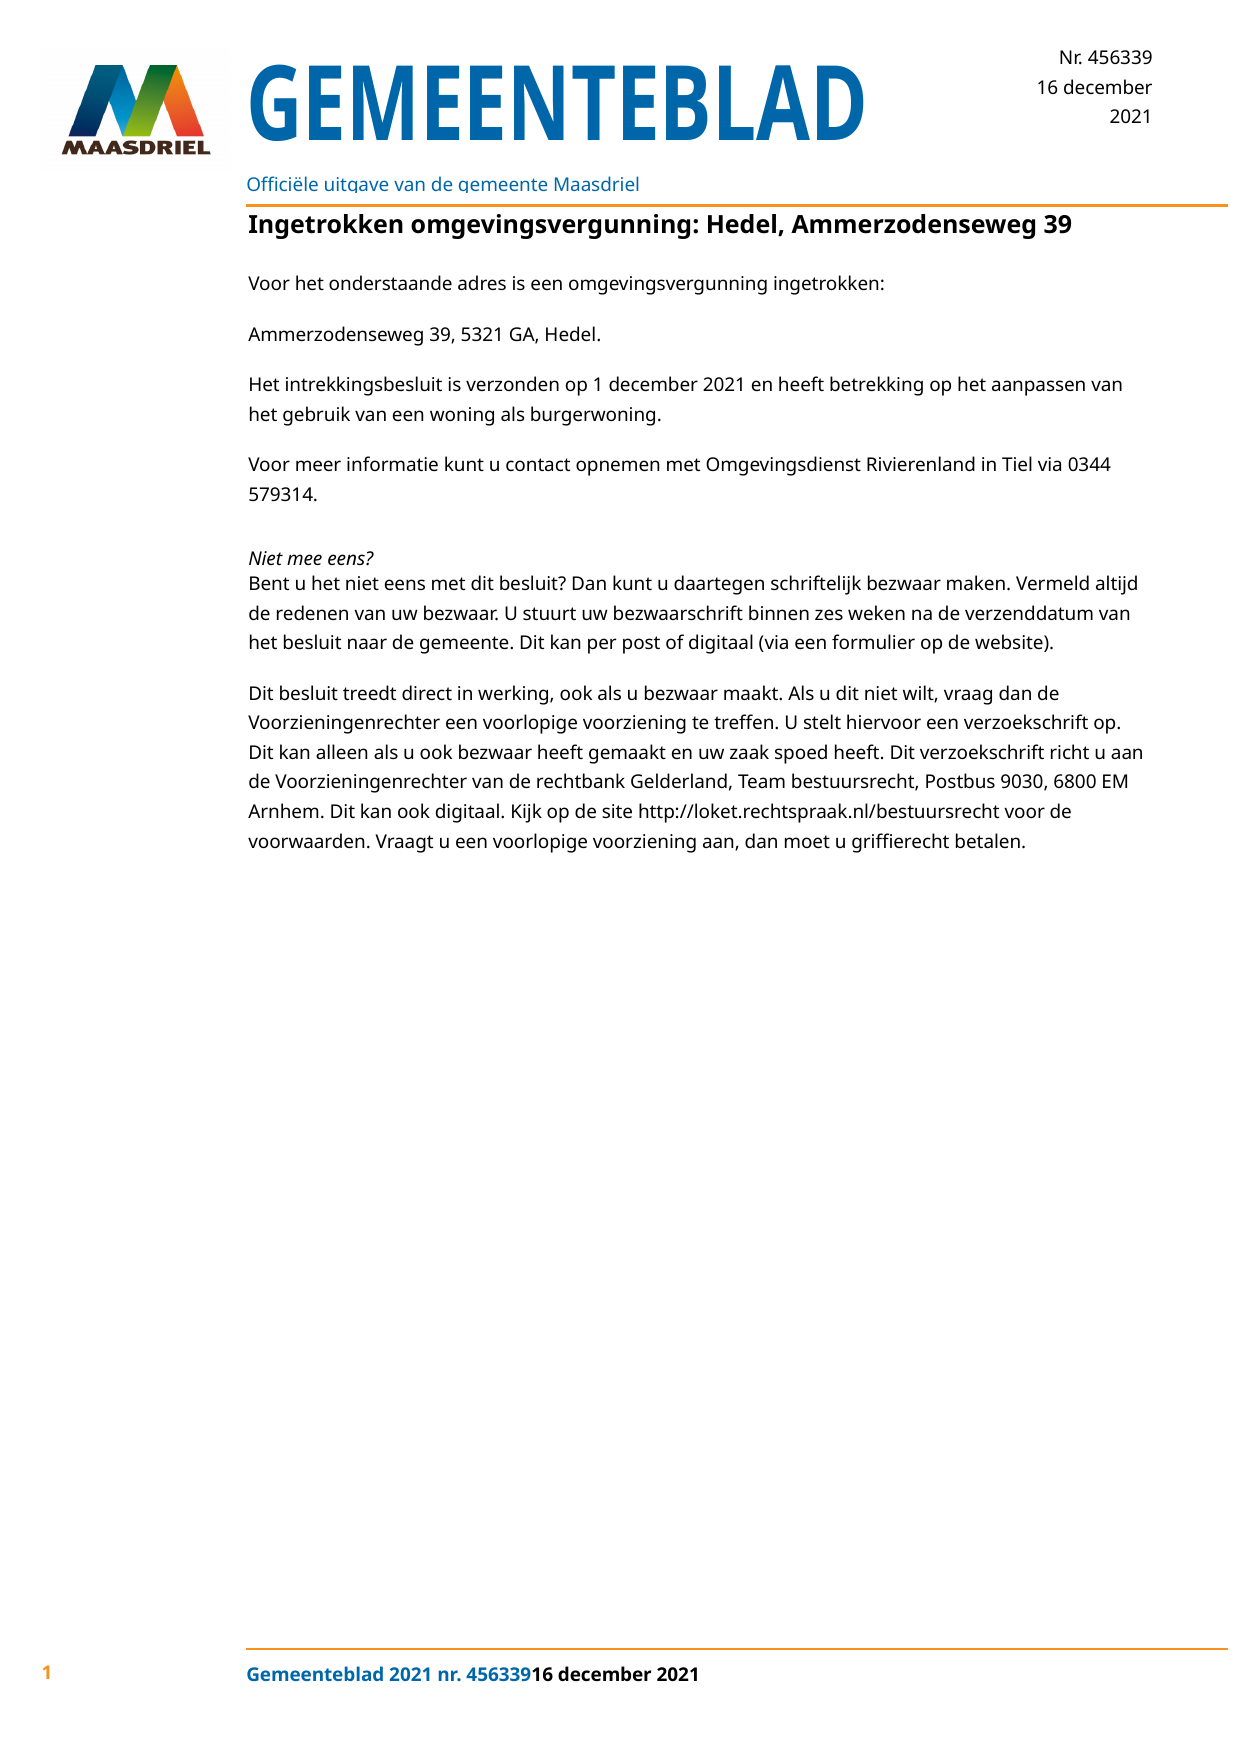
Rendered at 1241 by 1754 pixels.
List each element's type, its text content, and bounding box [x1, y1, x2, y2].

picture [41, 47, 231, 172]
text Dit besluit treedt direct in werking, ook als u bezwaar maakt. Als u dit niet wilt, vraag dan de Voorzieningenrechter een voorlopige voorziening te treffen. U stelt hiervoor een verzoekschrift op. Dit kan alleen als u ook bezwaar heeft gemaakt en uw zaak spoed heeft. Dit verzoekschrift richt u aan de Voorzieningenrechter van de rechtbank Gelderland, Team bestuursrecht, Postbus 9030, 6800 EM Arnhem. Dit kan ook digitaal. Kijk op de site http://loket.rechtspraak.nl/bestuursrecht voor de voorwaarden. Vraagt u een voorlopige voorziening aan, dan moet u griffierecht betalen. [248, 680, 1152, 854]
text Het intrekkingsbesluit is verzonden op 1 december 2021 en heeft betrekking op het aanpassen van het gebruik van een woning als burgerwoning. [248, 371, 1152, 426]
text Bent u het niet eens met dit besluit? Dan kunt u daartegen schriftelijk bezwaar maken. Vermeld altijd de redenen van uw bezwaar. U stuurt uw bezwaarschrift binnen zes weken na de verzenddatum van het besluit naar de gemeente. Dit kan per post of digitaal (via een formulier op de website). [248, 570, 1152, 655]
text Ingetrokken omgevingsvergunning: Hedel, Ammerzodenseweg 39 [248, 207, 1152, 241]
text Voor het onderstaande adres is een omgevingsvergunning ingetrokken: [248, 270, 1152, 296]
text Ammerzodenseweg 39, 5321 GA, Hedel. [248, 321, 1152, 346]
text Niet mee eens? [248, 545, 1152, 570]
text Voor meer informatie kunt u contact opnemen met Omgevingsdienst Rivierenland in Tiel via 0344 579314. [248, 451, 1152, 506]
